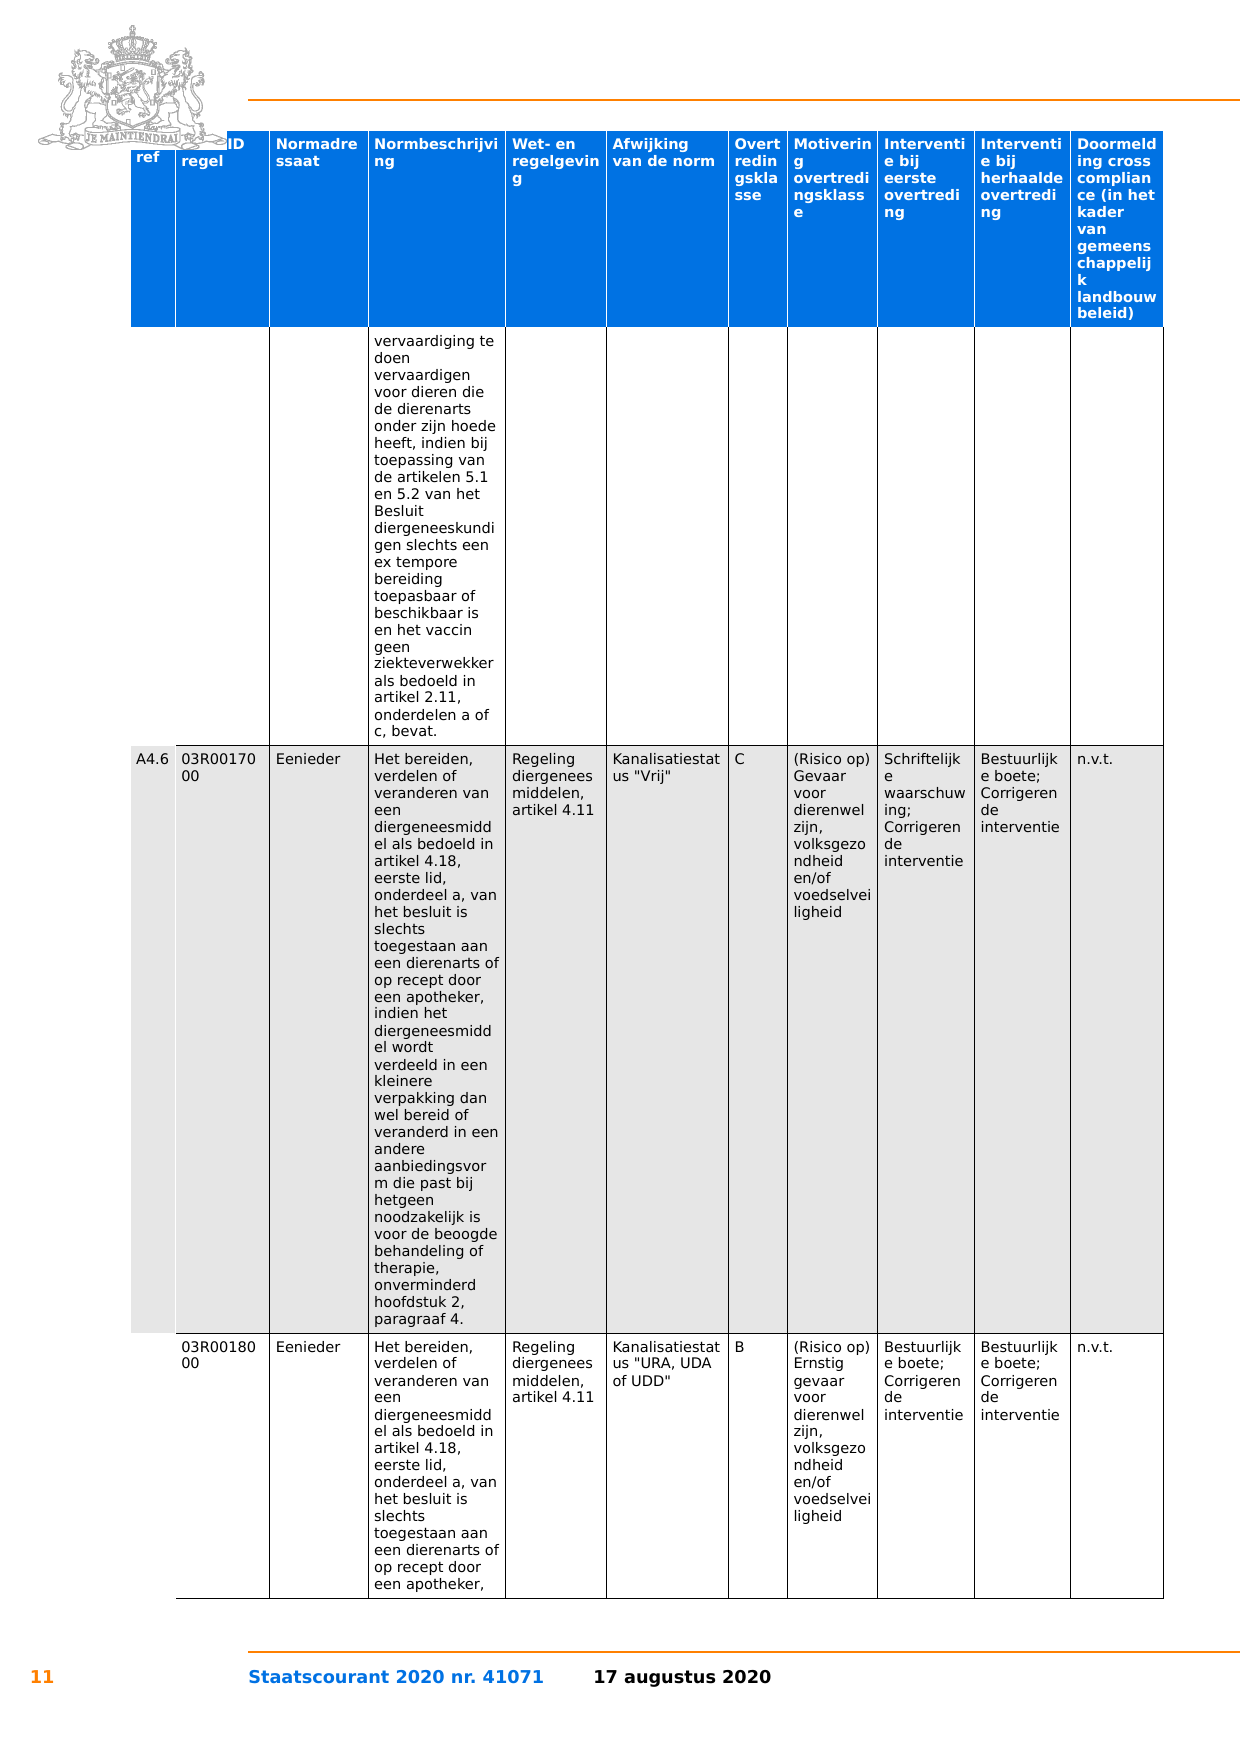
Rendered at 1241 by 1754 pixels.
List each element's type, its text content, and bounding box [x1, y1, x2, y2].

table_cell [788, 328, 877, 745]
table_header Normadressaat [270, 131, 368, 327]
table_header Normbeschrijving [369, 131, 505, 327]
table_cell Bestuurlijke boete; Corrigerende interventie [975, 746, 1070, 1333]
table_header Afwijking van de norm [607, 131, 728, 327]
table_cell [131, 328, 175, 745]
table_header Interventie bij eerste overtreding [878, 131, 974, 327]
table_cell Eenieder [270, 746, 368, 1333]
table_cell Het bereiden, verdelen of veranderen van een diergeneesmiddel als bedoeld in artikel 4.18, eerste lid, onderdeel a, van het besluit is slechts toegestaan aan een dierenarts of op recept door een apotheker, [369, 1334, 505, 1598]
table_cell [729, 328, 787, 745]
table_header Motivering overtredingsklasse [788, 131, 877, 327]
table_cell (Risico op) Ernstig gevaar voor dierenwelzijn, volksgezondheid en/of voedselveiligheid [788, 1334, 877, 1598]
table_cell [607, 328, 728, 745]
table_cell [975, 328, 1070, 745]
table_cell [131, 1334, 175, 1598]
table_cell (Risico op) Gevaar voor dierenwelzijn, volksgezondheid en/of voedselveiligheid [788, 746, 877, 1333]
table_cell Kanalisatiestatus "Vrij" [607, 746, 728, 1333]
table_cell [878, 328, 974, 745]
table_cell Regeling diergeneesmiddelen, artikel 4.11 [506, 746, 606, 1333]
table_cell Bestuurlijke boete; Corrigerende interventie [878, 1334, 974, 1598]
table_cell 03R0017000 [176, 746, 269, 1333]
table_header Overtredingsklasse [729, 131, 787, 327]
table_header Doormelding cross compliance (in het kader van gemeenschappelijk landbouwbeleid) [1071, 131, 1163, 327]
table_header ID regel [176, 131, 269, 327]
table_cell 03R0018000 [176, 1334, 269, 1598]
table_cell [176, 328, 269, 745]
table_cell [506, 328, 606, 745]
picture [38, 25, 227, 150]
table_cell A4.6 [131, 746, 175, 1333]
table_cell n.v.t. [1071, 746, 1163, 1333]
table_cell Schriftelijke waarschuwing; Corrigerende interventie [878, 746, 974, 1333]
table_cell Eenieder [270, 1334, 368, 1598]
table_header ref [131, 150, 175, 327]
table_header Interventie bij herhaalde overtreding [975, 131, 1070, 327]
table_cell n.v.t. [1071, 1334, 1163, 1598]
table_cell Kanalisatiestatus "URA, UDA of UDD" [607, 1334, 728, 1598]
table_cell C [729, 746, 787, 1333]
table_cell Regeling diergeneesmiddelen, artikel 4.11 [506, 1334, 606, 1598]
table_cell [1071, 328, 1163, 745]
table_header Wet- en regelgeving [506, 131, 606, 327]
table_cell [270, 328, 368, 745]
table_cell Het bereiden, verdelen of veranderen van een diergeneesmiddel als bedoeld in artikel 4.18, eerste lid, onderdeel a, van het besluit is slechts toegestaan aan een dierenarts of op recept door een apotheker, indien het diergeneesmiddel wordt verdeeld in een kleinere verpakking dan wel bereid of veranderd in een andere aanbiedingsvorm die past bij hetgeen noodzakelijk is voor de beoogde behandeling of therapie, onverminderd hoofdstuk 2, paragraaf 4. [369, 746, 505, 1333]
table_cell vervaardiging te doen vervaardigen voor dieren die de dierenarts onder zijn hoede heeft, indien bij toepassing van de artikelen 5.1 en 5.2 van het Besluit diergeneeskundigen slechts een ex tempore bereiding toepasbaar of beschikbaar is en het vaccin geen ziekteverwekker als bedoeld in artikel 2.11, onderdelen a of c, bevat. [369, 328, 505, 745]
table_cell Bestuurlijke boete; Corrigerende interventie [975, 1334, 1070, 1598]
table_cell B [729, 1334, 787, 1598]
